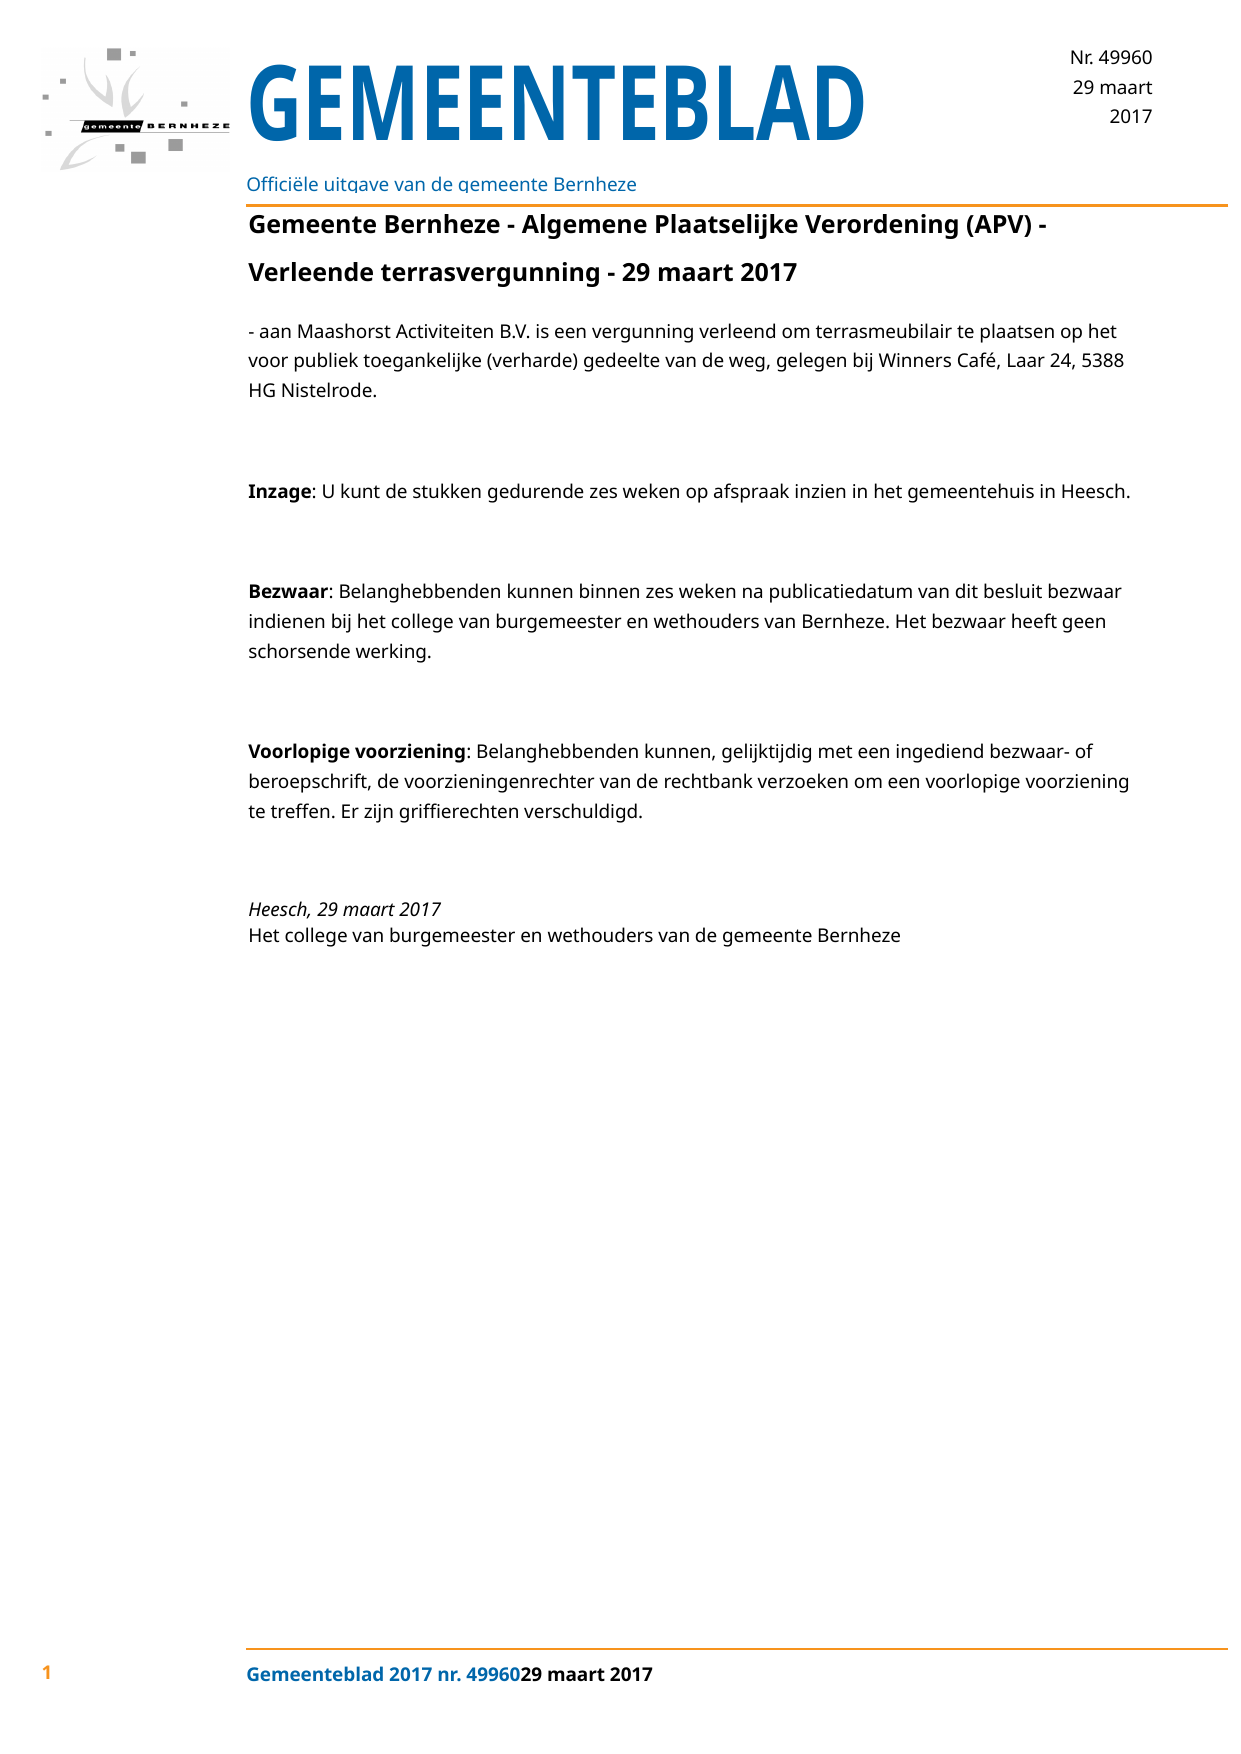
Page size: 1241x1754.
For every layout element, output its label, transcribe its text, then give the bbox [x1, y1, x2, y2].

text Gemeente Bernheze - Algemene Plaatselijke Verordening (APV) - Verleende terrasvergunning - 29 maart 2017 [248, 207, 1152, 288]
text Het college van burgemeester en wethouders van de gemeente Bernheze [248, 922, 1152, 948]
text Inzage: U kunt de stukken gedurende zes weken op afspraak inzien in het gemeentehuis in Heesch. [248, 478, 1152, 504]
picture [41, 47, 231, 172]
text Voorlopige voorziening: Belanghebbenden kunnen, gelijktijdig met een ingediend bezwaar- of beroepschrift, de voorzieningenrechter van de rechtbank verzoeken om een voorlopige voorziening te treffen. Er zijn griffierechten verschuldigd. [248, 739, 1152, 824]
text - aan Maashorst Activiteiten B.V. is een vergunning verleend om terrasmeubilair te plaatsen op het voor publiek toegankelijke (verharde) gedeelte van de weg, gelegen bij Winners Café, Laar 24, 5388 HG Nistelrode. [248, 318, 1152, 403]
text Bezwaar: Belanghebbenden kunnen binnen zes weken na publicatiedatum van dit besluit bezwaar indienen bij het college van burgemeester en wethouders van Bernheze. Het bezwaar heeft geen schorsende werking. [248, 579, 1152, 664]
text Heesch, 29 maart 2017 [248, 896, 1152, 922]
